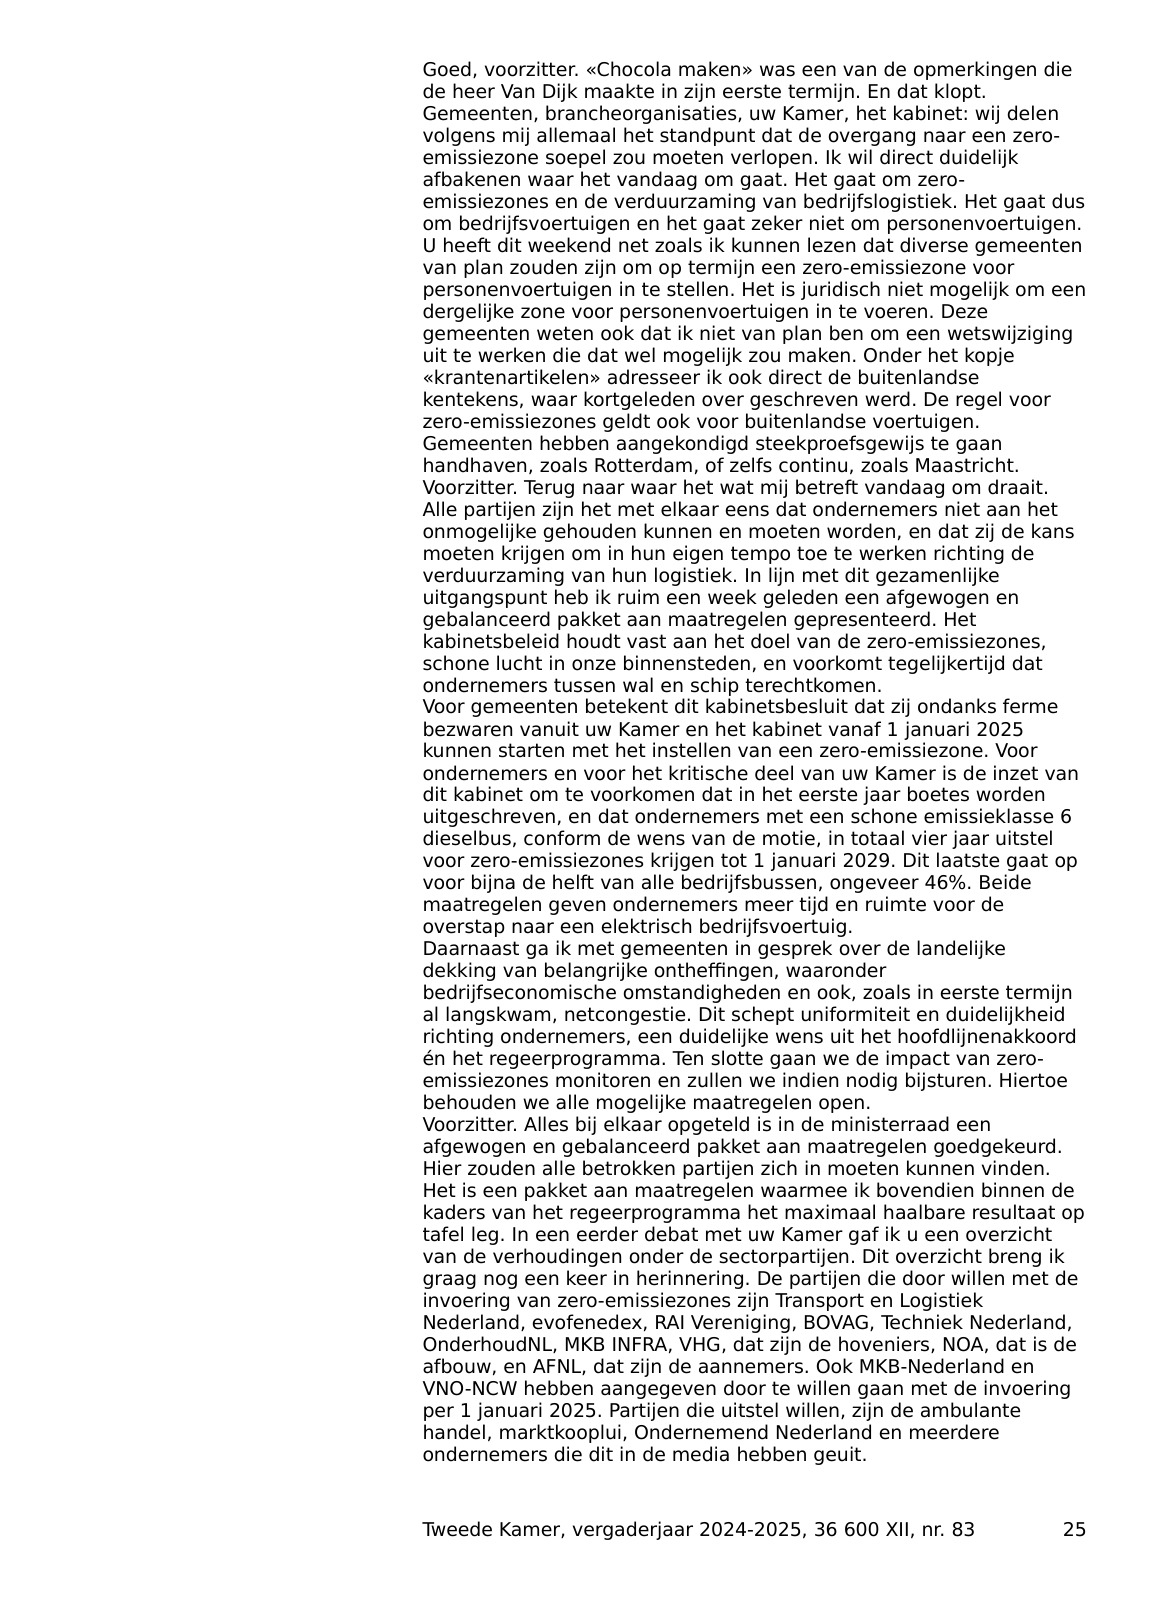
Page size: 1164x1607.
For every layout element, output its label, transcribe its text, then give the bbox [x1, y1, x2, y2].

text Goed, voorzitter. «Chocola maken» was een van de opmerkingen die de heer Van Dijk maakte in zijn eerste termijn. En dat klopt. Gemeenten, brancheorganisaties, uw Kamer, het kabinet: wij delen volgens mij allemaal het standpunt dat de overgang naar een zero-emissiezone soepel zou moeten verlopen. Ik wil direct duidelijk afbakenen waar het vandaag om gaat. Het gaat om zero-emissiezones en de verduurzaming van bedrijfslogistiek. Het gaat dus om bedrijfsvoertuigen en het gaat zeker niet om personenvoertuigen. [422, 59, 1087, 235]
text Voorzitter. Alles bij elkaar opgeteld is in de ministerraad een afgewogen en gebalanceerd pakket aan maatregelen goedgekeurd. Hier zouden alle betrokken partijen zich in moeten kunnen vinden. Het is een pakket aan maatregelen waarmee ik bovendien binnen de kaders van het regeerprogramma het maximaal haalbare resultaat op tafel leg. In een eerder debat met uw Kamer gaf ik u een overzicht van de verhoudingen onder de sectorpartijen. Dit overzicht breng ik graag nog een keer in herinnering. De partijen die door willen met de invoering van zero-emissiezones zijn Transport en Logistiek Nederland, evofenedex, RAI Vereniging, BOVAG, Techniek Nederland, OnderhoudNL, MKB INFRA, VHG, dat zijn de hoveniers, NOA, dat is de afbouw, en AFNL, dat zijn de aannemers. Ook MKB-Nederland en VNO-NCW hebben aangegeven door te willen gaan met de invoering per 1 januari 2025. Partijen die uitstel willen, zijn de ambulante handel, marktkooplui, Ondernemend Nederland en meerdere ondernemers die dit in de media hebben geuit. [422, 1114, 1087, 1466]
text Voor gemeenten betekent dit kabinetsbesluit dat zij ondanks ferme bezwaren vanuit uw Kamer en het kabinet vanaf 1 januari 2025 kunnen starten met het instellen van een zero-emissiezone. Voor ondernemers en voor het kritische deel van uw Kamer is de inzet van dit kabinet om te voorkomen dat in het eerste jaar boetes worden uitgeschreven, en dat ondernemers met een schone emissieklasse 6 dieselbus, conform de wens van de motie, in totaal vier jaar uitstel voor zero-emissiezones krijgen tot 1 januari 2029. Dit laatste gaat op voor bijna de helft van alle bedrijfsbussen, ongeveer 46%. Beide maatregelen geven ondernemers meer tijd en ruimte voor de overstap naar een elektrisch bedrijfsvoertuig. [422, 696, 1087, 938]
text Daarnaast ga ik met gemeenten in gesprek over de landelijke dekking van belangrijke ontheffingen, waaronder bedrijfseconomische omstandigheden en ook, zoals in eerste termijn al langskwam, netcongestie. Dit schept uniformiteit en duidelijkheid richting ondernemers, een duidelijke wens uit het hoofdlijnenakkoord én het regeerprogramma. Ten slotte gaan we de impact van zero-emissiezones monitoren en zullen we indien nodig bijsturen. Hiertoe behouden we alle mogelijke maatregelen open. [422, 938, 1087, 1114]
text Voorzitter. Terug naar waar het wat mij betreft vandaag om draait. Alle partijen zijn het met elkaar eens dat ondernemers niet aan het onmogelijke gehouden kunnen en moeten worden, en dat zij de kans moeten krijgen om in hun eigen tempo toe te werken richting de verduurzaming van hun logistiek. In lijn met dit gezamenlijke uitgangspunt heb ik ruim een week geleden een afgewogen en gebalanceerd pakket aan maatregelen gepresenteerd. Het kabinetsbeleid houdt vast aan het doel van de zero-emissiezones, schone lucht in onze binnensteden, en voorkomt tegelijkertijd dat ondernemers tussen wal en schip terechtkomen. [422, 477, 1087, 696]
text U heeft dit weekend net zoals ik kunnen lezen dat diverse gemeenten van plan zouden zijn om op termijn een zero-emissiezone voor personenvoertuigen in te stellen. Het is juridisch niet mogelijk om een dergelijke zone voor personenvoertuigen in te voeren. Deze gemeenten weten ook dat ik niet van plan ben om een wetswijziging uit te werken die dat wel mogelijk zou maken. Onder het kopje «krantenartikelen» adresseer ik ook direct de buitenlandse kentekens, waar kortgeleden over geschreven werd. De regel voor zero-emissiezones geldt ook voor buitenlandse voertuigen. Gemeenten hebben aangekondigd steekproefsgewijs te gaan handhaven, zoals Rotterdam, of zelfs continu, zoals Maastricht. [422, 235, 1087, 477]
